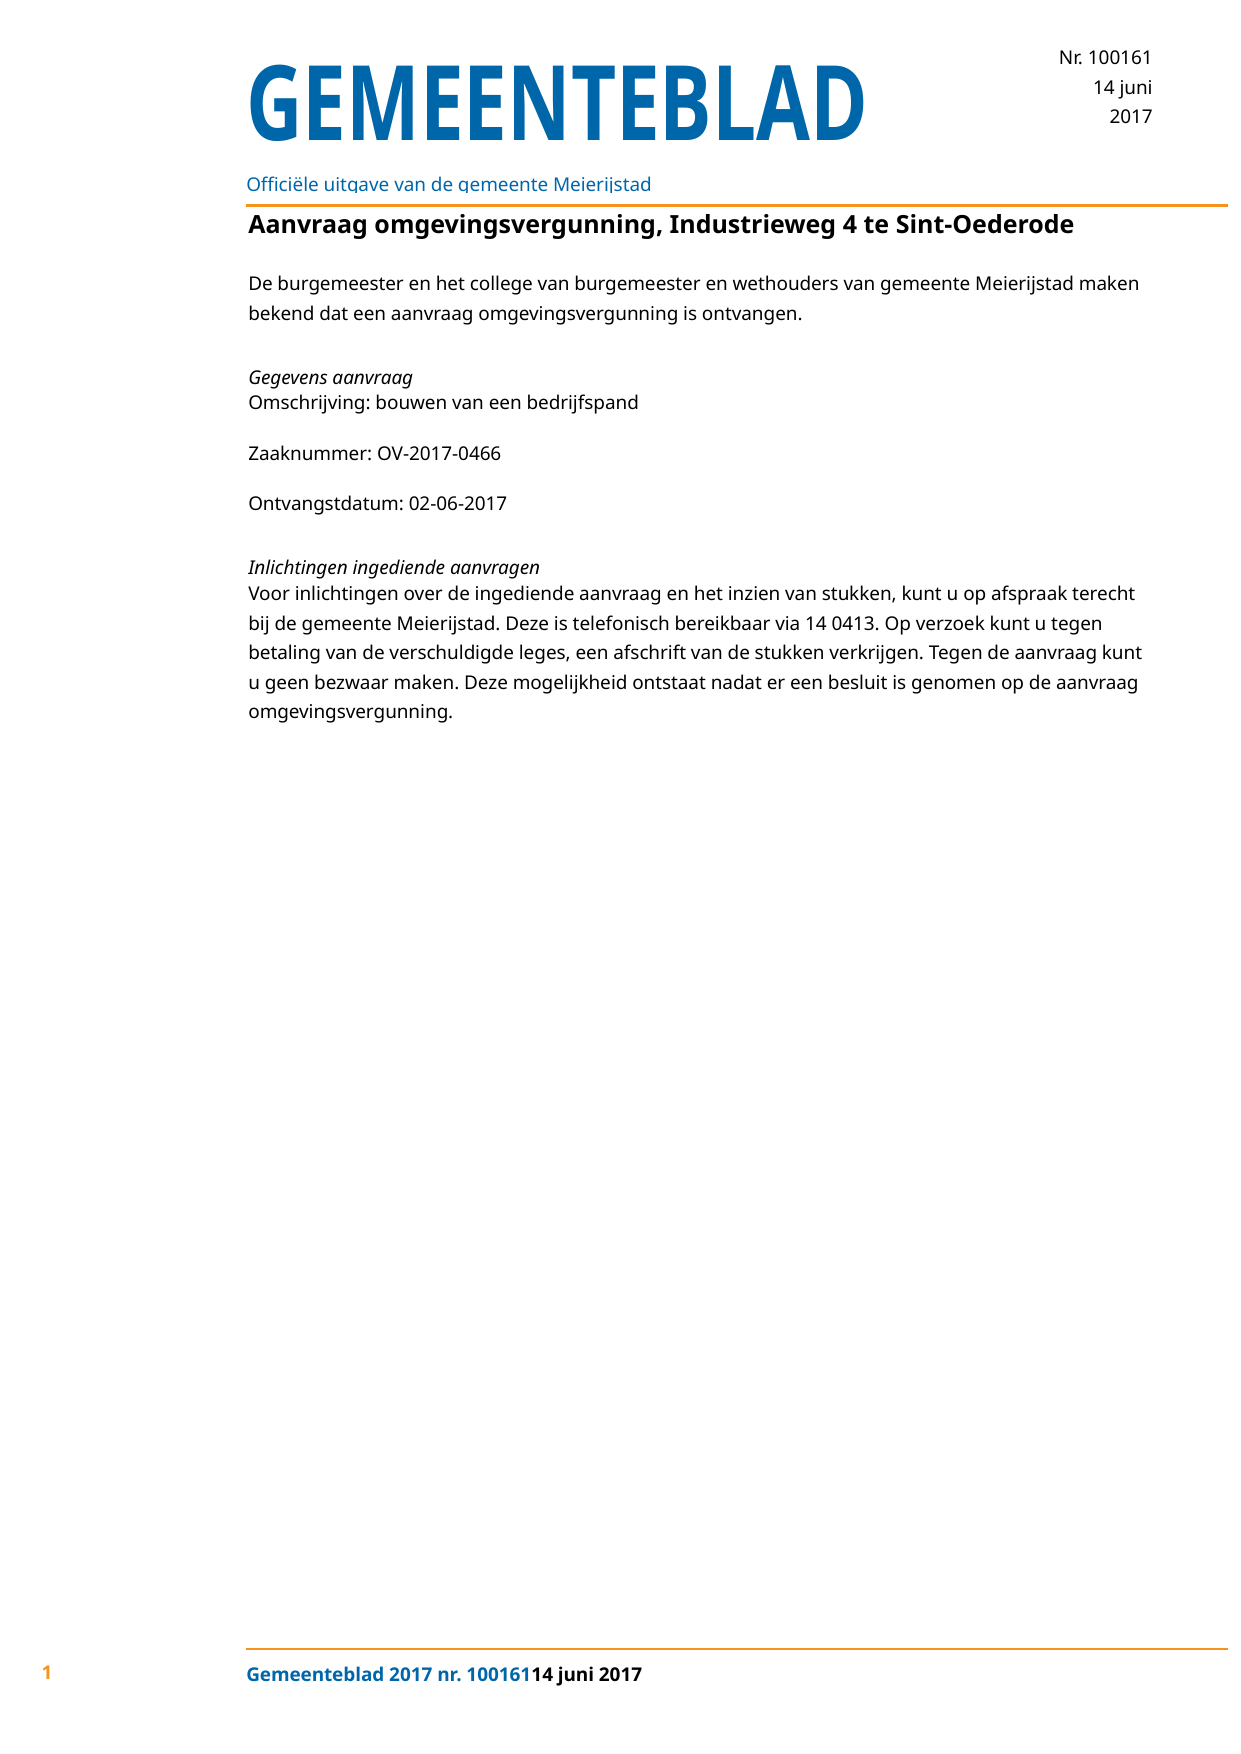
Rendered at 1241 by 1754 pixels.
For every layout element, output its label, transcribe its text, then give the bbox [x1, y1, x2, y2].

text Inlichtingen ingediende aanvragen [248, 554, 1152, 580]
text Omschrijving: bouwen van een bedrijfspand [248, 389, 1152, 415]
text Ontvangstdatum: 02-06-2017 [248, 490, 1152, 516]
text Aanvraag omgevingsvergunning, Industrieweg 4 te Sint-Oederode [248, 207, 1152, 241]
picture [41, 47, 231, 172]
text Voor inlichtingen over de ingediende aanvraag en het inzien van stukken, kunt u op afspraak terecht bij de gemeente Meierijstad. Deze is telefonisch bereikbaar via 14 0413. Op verzoek kunt u tegen betaling van de verschuldigde leges, een afschrift van de stukken verkrijgen. Tegen de aanvraag kunt u geen bezwaar maken. Deze mogelijkheid ontstaat nadat er een besluit is genomen op de aanvraag omgevingsvergunning. [248, 580, 1152, 724]
text De burgemeester en het college van burgemeester en wethouders van gemeente Meierijstad maken bekend dat een aanvraag omgevingsvergunning is ontvangen. [248, 270, 1152, 326]
text Gegevens aanvraag [248, 364, 1152, 389]
text Zaaknummer: OV-2017-0466 [248, 440, 1152, 466]
